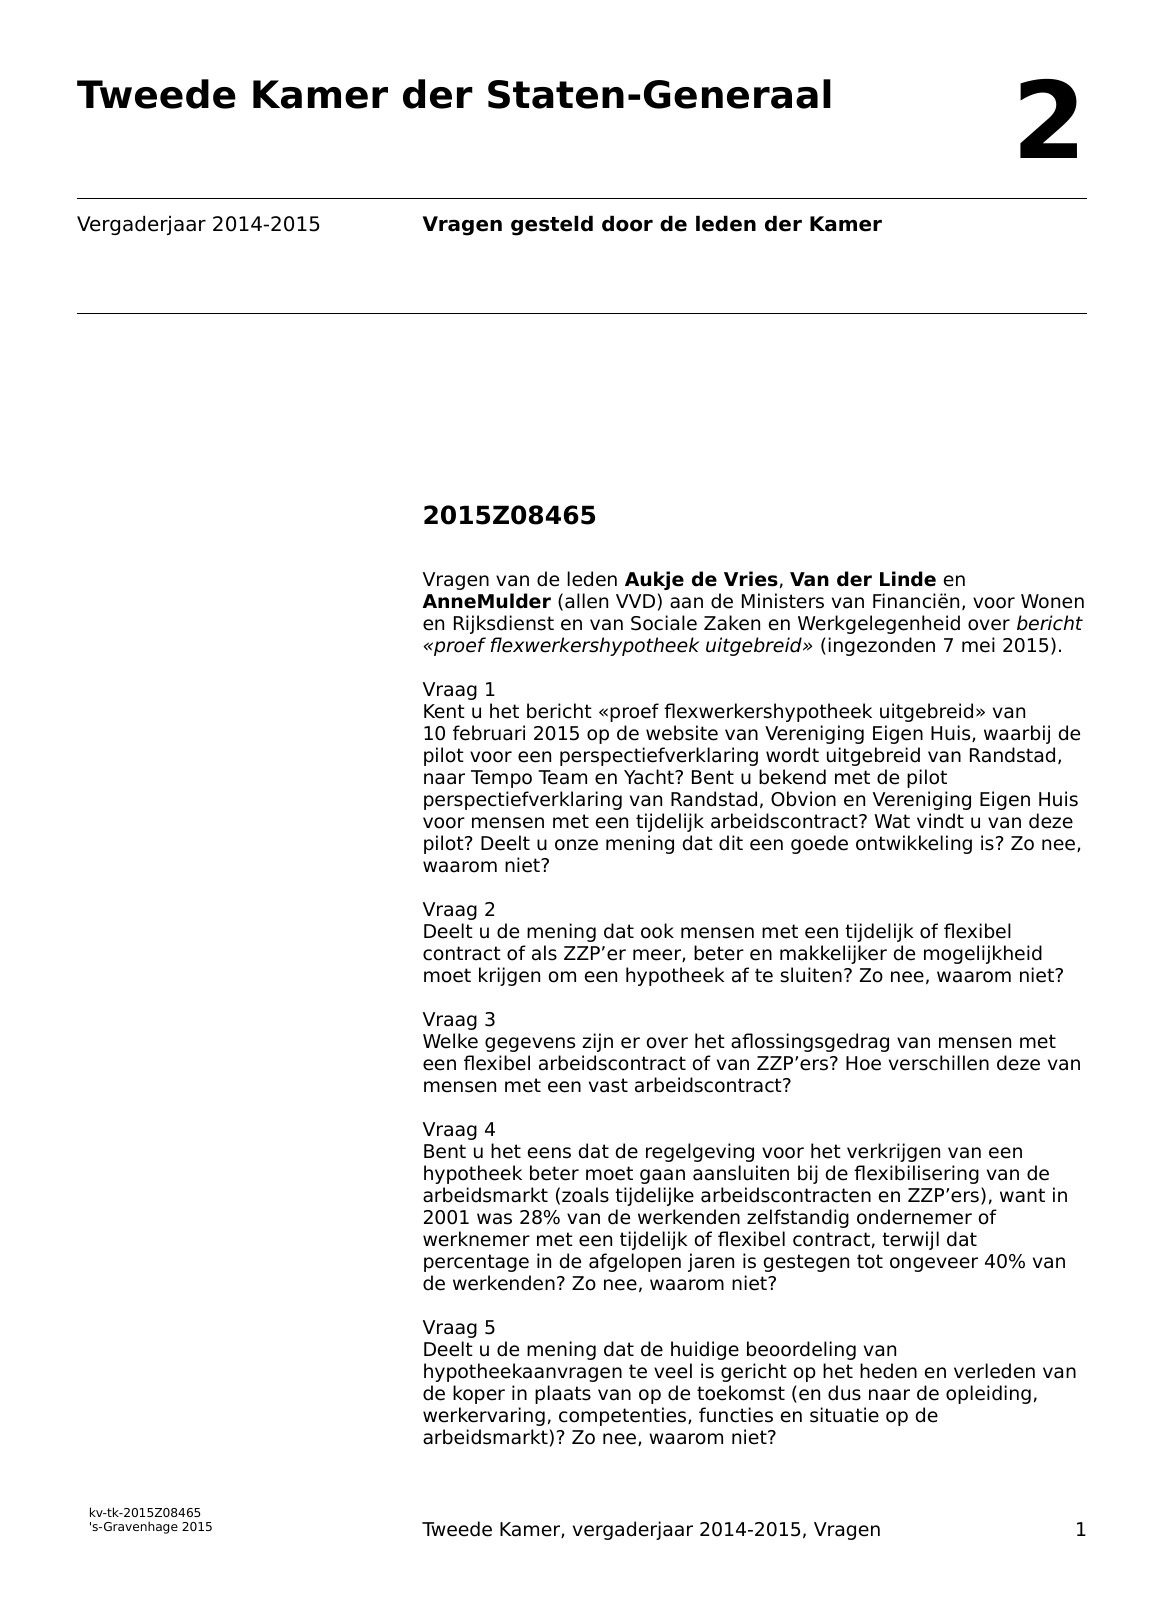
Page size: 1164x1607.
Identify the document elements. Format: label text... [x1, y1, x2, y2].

text 's-Gravenhage 2015 [88, 1520, 323, 1534]
text Vraag 1 [422, 679, 1087, 701]
text Welke gegevens zijn er over het aflossingsgedrag van mensen met een flexibel arbeidscontract of van ZZP’ers? Hoe verschillen deze van mensen met een vast arbeidscontract? [422, 1031, 1087, 1097]
text kv-tk-2015Z08465 [88, 1506, 323, 1520]
text Vraag 4 [422, 1119, 1087, 1141]
text Bent u het eens dat de regelgeving voor het verkrijgen van een hypotheek beter moet gaan aansluiten bij de flexibilisering van de arbeidsmarkt (zoals tijdelijke arbeidscontracten en ZZP’ers), want in 2001 was 28% van de werkenden zelfstandig ondernemer of werknemer met een tijdelijk of flexibel contract, terwijl dat percentage in de afgelopen jaren is gestegen tot ongeveer 40% van de werkenden? Zo nee, waarom niet? [422, 1141, 1087, 1295]
text Vraag 3 [422, 1009, 1087, 1031]
text 2015Z08465 [422, 501, 1087, 531]
text Deelt u de mening dat ook mensen met een tijdelijk of flexibel contract of als ZZP’er meer, beter en makkelijker de mogelijkheid moet krijgen om een hypotheek af te sluiten? Zo nee, waarom niet? [422, 921, 1087, 987]
table_header Tweede Kamer der Staten-Generaal [77, 59, 886, 198]
text Vragen van de leden Aukje de Vries, Van der Linde en AnneMulder (allen VVD) aan de Ministers van Financiën, voor Wonen en Rijksdienst en van Sociale Zaken en Werkgelegenheid over bericht «proef flexwerkershypotheek uitgebreid» (ingezonden 7 mei 2015). [422, 569, 1087, 657]
table_cell Vragen gesteld door de leden der Kamer [422, 199, 1087, 313]
table_header 2 [886, 59, 1087, 198]
text Kent u het bericht «proef flexwerkershypotheek uitgebreid» van 10 februari 2015 op de website van Vereniging Eigen Huis, waarbij de pilot voor een perspectiefverklaring wordt uitgebreid van Randstad, naar Tempo Team en Yacht? Bent u bekend met de pilot perspectiefverklaring van Randstad, Obvion en Vereniging Eigen Huis voor mensen met een tijdelijk arbeidscontract? Wat vindt u van deze pilot? Deelt u onze mening dat dit een goede ontwikkeling is? Zo nee, waarom niet? [422, 701, 1087, 877]
text Vraag 5 [422, 1317, 1087, 1339]
table_cell Vergaderjaar 2014-2015 [77, 199, 422, 313]
text Vraag 2 [422, 899, 1087, 921]
text Deelt u de mening dat de huidige beoordeling van hypotheekaanvragen te veel is gericht op het heden en verleden van de koper in plaats van op de toekomst (en dus naar de opleiding, werkervaring, competenties, functies en situatie op de arbeidsmarkt)? Zo nee, waarom niet? [422, 1339, 1087, 1449]
